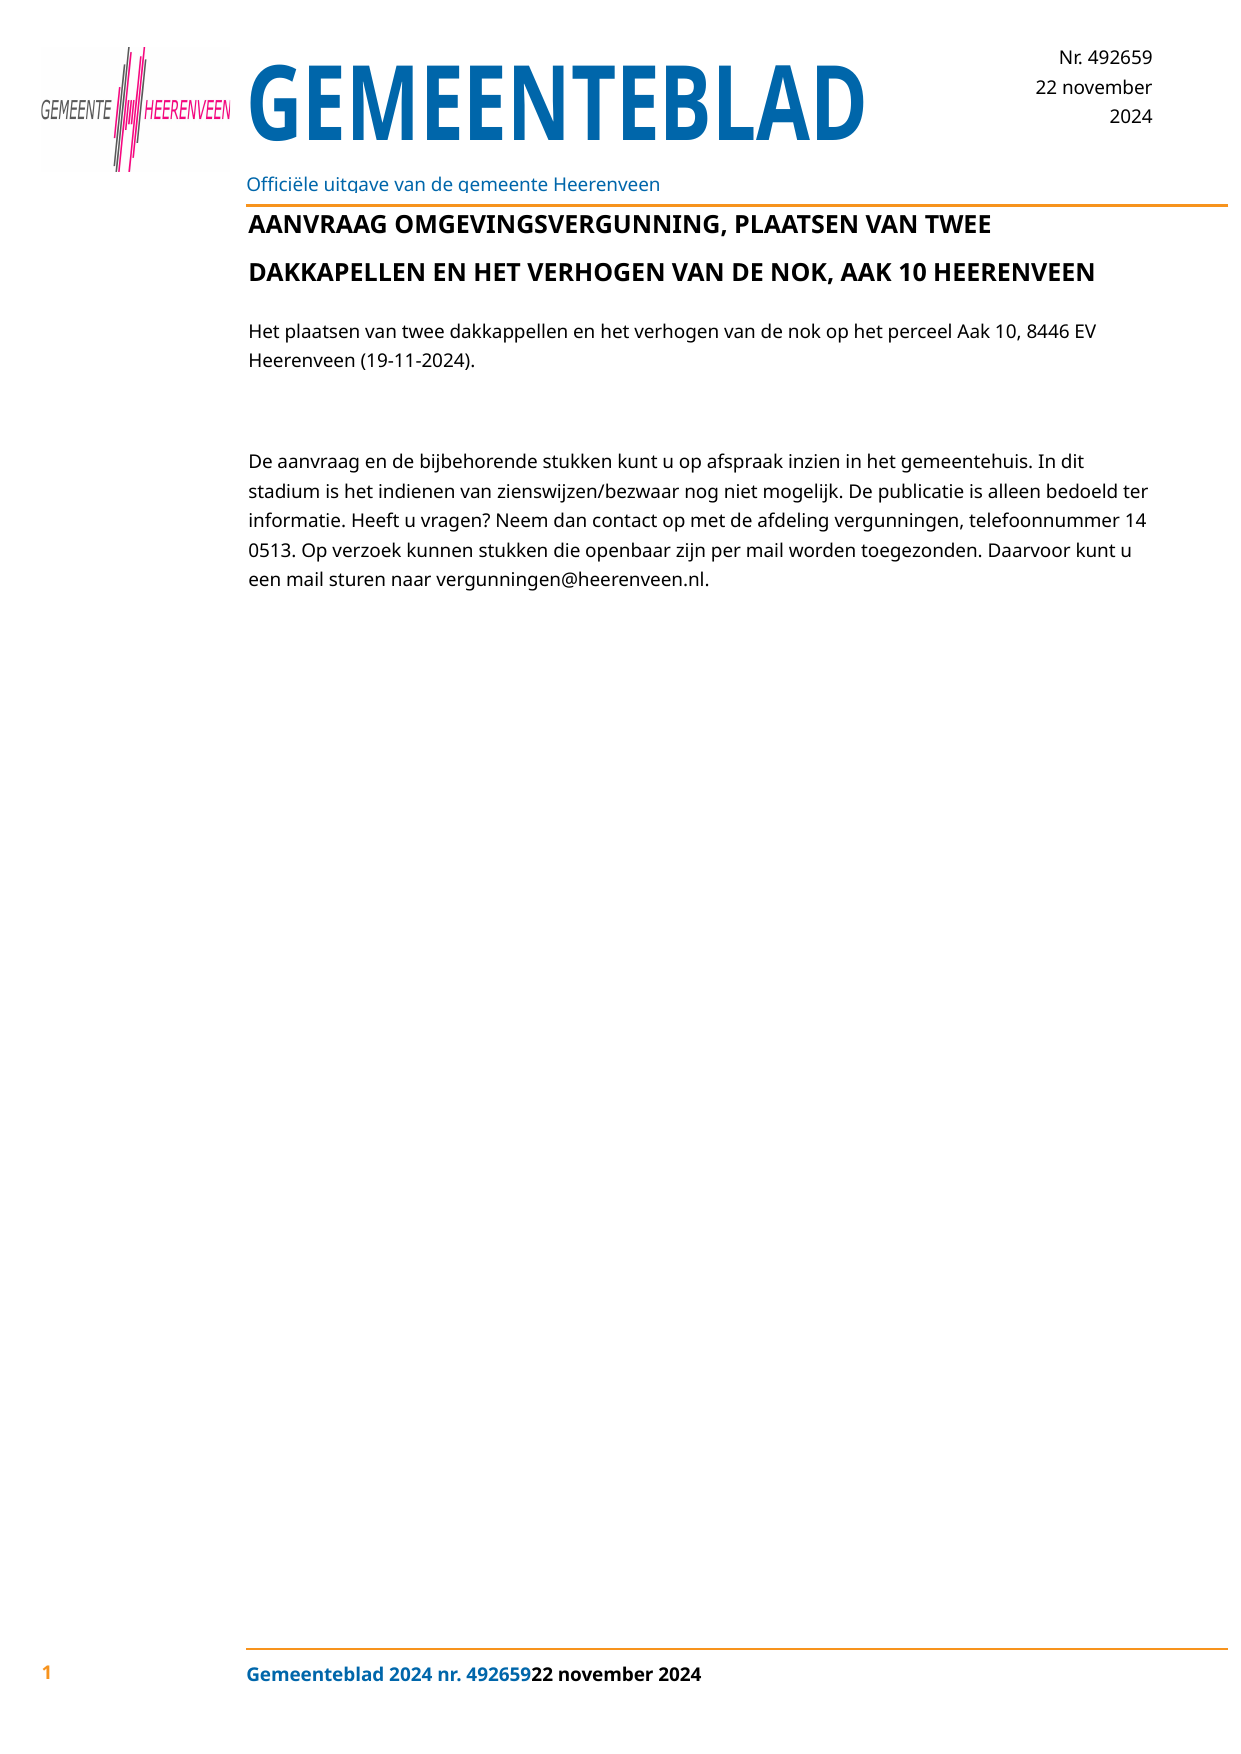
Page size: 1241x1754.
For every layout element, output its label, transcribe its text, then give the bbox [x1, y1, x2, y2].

text AANVRAAG OMGEVINGSVERGUNNING, PLAATSEN VAN TWEE DAKKAPELLEN EN HET VERHOGEN VAN DE NOK, AAK 10 HEERENVEEN [248, 207, 1152, 288]
picture [41, 47, 231, 172]
text Het plaatsen van twee dakkappellen en het verhogen van de nok op het perceel Aak 10, 8446 EV Heerenveen (19-11-2024). [248, 318, 1152, 373]
text De aanvraag en de bijbehorende stukken kunt u op afspraak inzien in het gemeentehuis. In dit stadium is het indienen van zienswijzen/bezwaar nog niet mogelijk. De publicatie is alleen bedoeld ter informatie. Heeft u vragen? Neem dan contact op met de afdeling vergunningen, telefoonnummer 14 0513. Op verzoek kunnen stukken die openbaar zijn per mail worden toegezonden. Daarvoor kunt u een mail sturen naar vergunningen@heerenveen.nl. [248, 448, 1152, 592]
